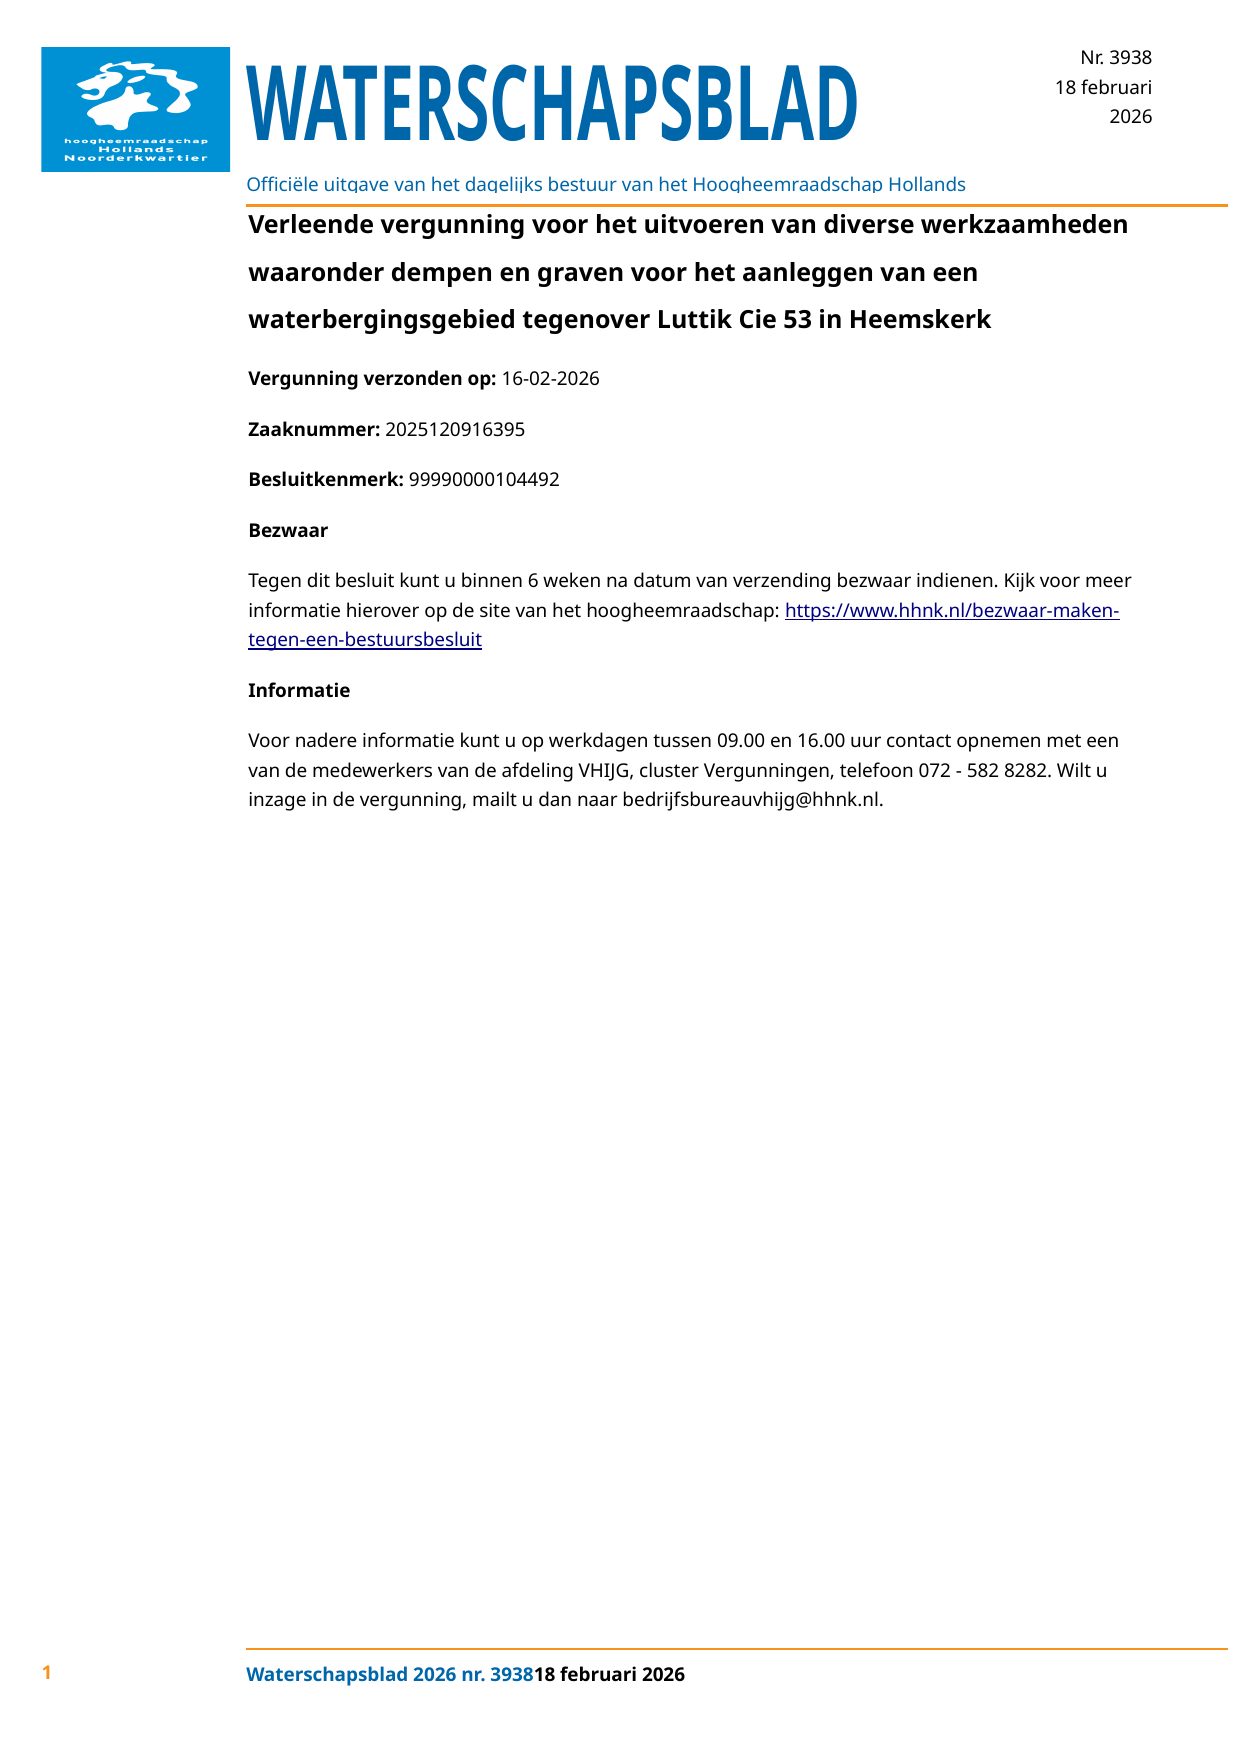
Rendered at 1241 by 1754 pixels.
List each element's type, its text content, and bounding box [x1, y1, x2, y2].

picture [118, 62, 197, 112]
text Voor nadere informatie kunt u op werkdagen tussen 09.00 en 16.00 uur contact opnemen met een van de medewerkers van de afdeling VHIJG, cluster Vergunningen, telefoon 072 - 582 8282. Wilt u inzage in de vergunning, mailt u dan naar bedrijfsbureauvhijg@hhnk.nl. [248, 727, 1152, 812]
text Vergunning verzonden op: 16-02-2026 [248, 366, 1152, 391]
picture [78, 64, 122, 99]
text Zaaknummer: 2025120916395 [248, 416, 1152, 442]
text Besluitkenmerk: 99990000104492 [248, 466, 1152, 492]
text Tegen dit besluit kunt u binnen 6 weken na datum van verzending bezwaar indienen. Kijk voor meer informatie hierover op de site van het hoogheemraadschap: https://www.hhnk.nl/bezwaar-maken-tegen-een-bestuursbesluit [248, 567, 1152, 652]
text Bezwaar [248, 517, 1152, 542]
text Informatie [248, 677, 1152, 702]
text Verleende vergunning voor het uitvoeren van diverse werkzaamheden waaronder dempen en graven voor het aanleggen van een waterbergingsgebied tegenover Luttik Cie 53 in Heemskerk [248, 207, 1152, 336]
picture [88, 87, 157, 130]
picture [129, 76, 144, 82]
